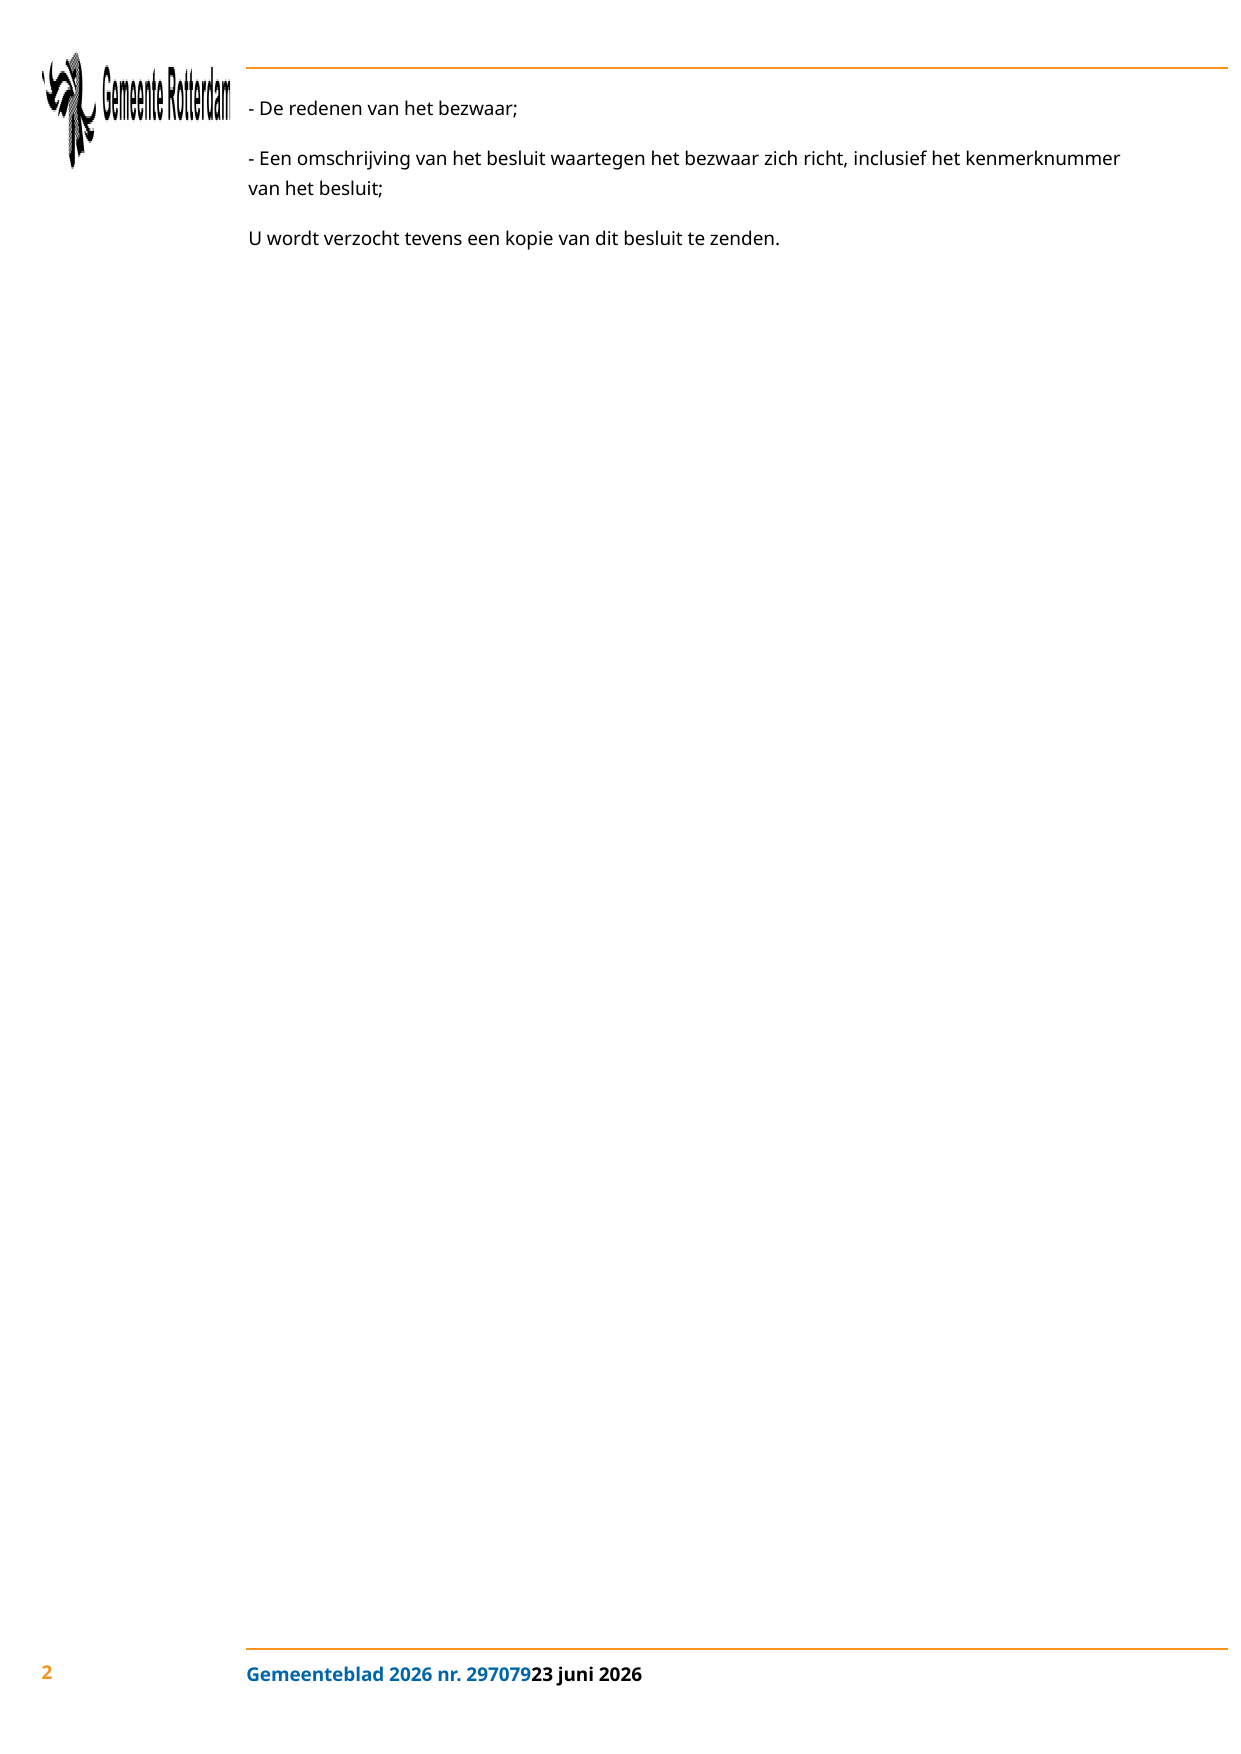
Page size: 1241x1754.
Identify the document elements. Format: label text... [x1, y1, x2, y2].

picture [41, 47, 231, 172]
text U wordt verzocht tevens een kopie van dit besluit te zenden. [248, 225, 1152, 251]
text - Een omschrijving van het besluit waartegen het bezwaar zich richt, inclusief het kenmerknummer van het besluit; [248, 145, 1152, 201]
text - De redenen van het bezwaar; [248, 95, 1152, 121]
